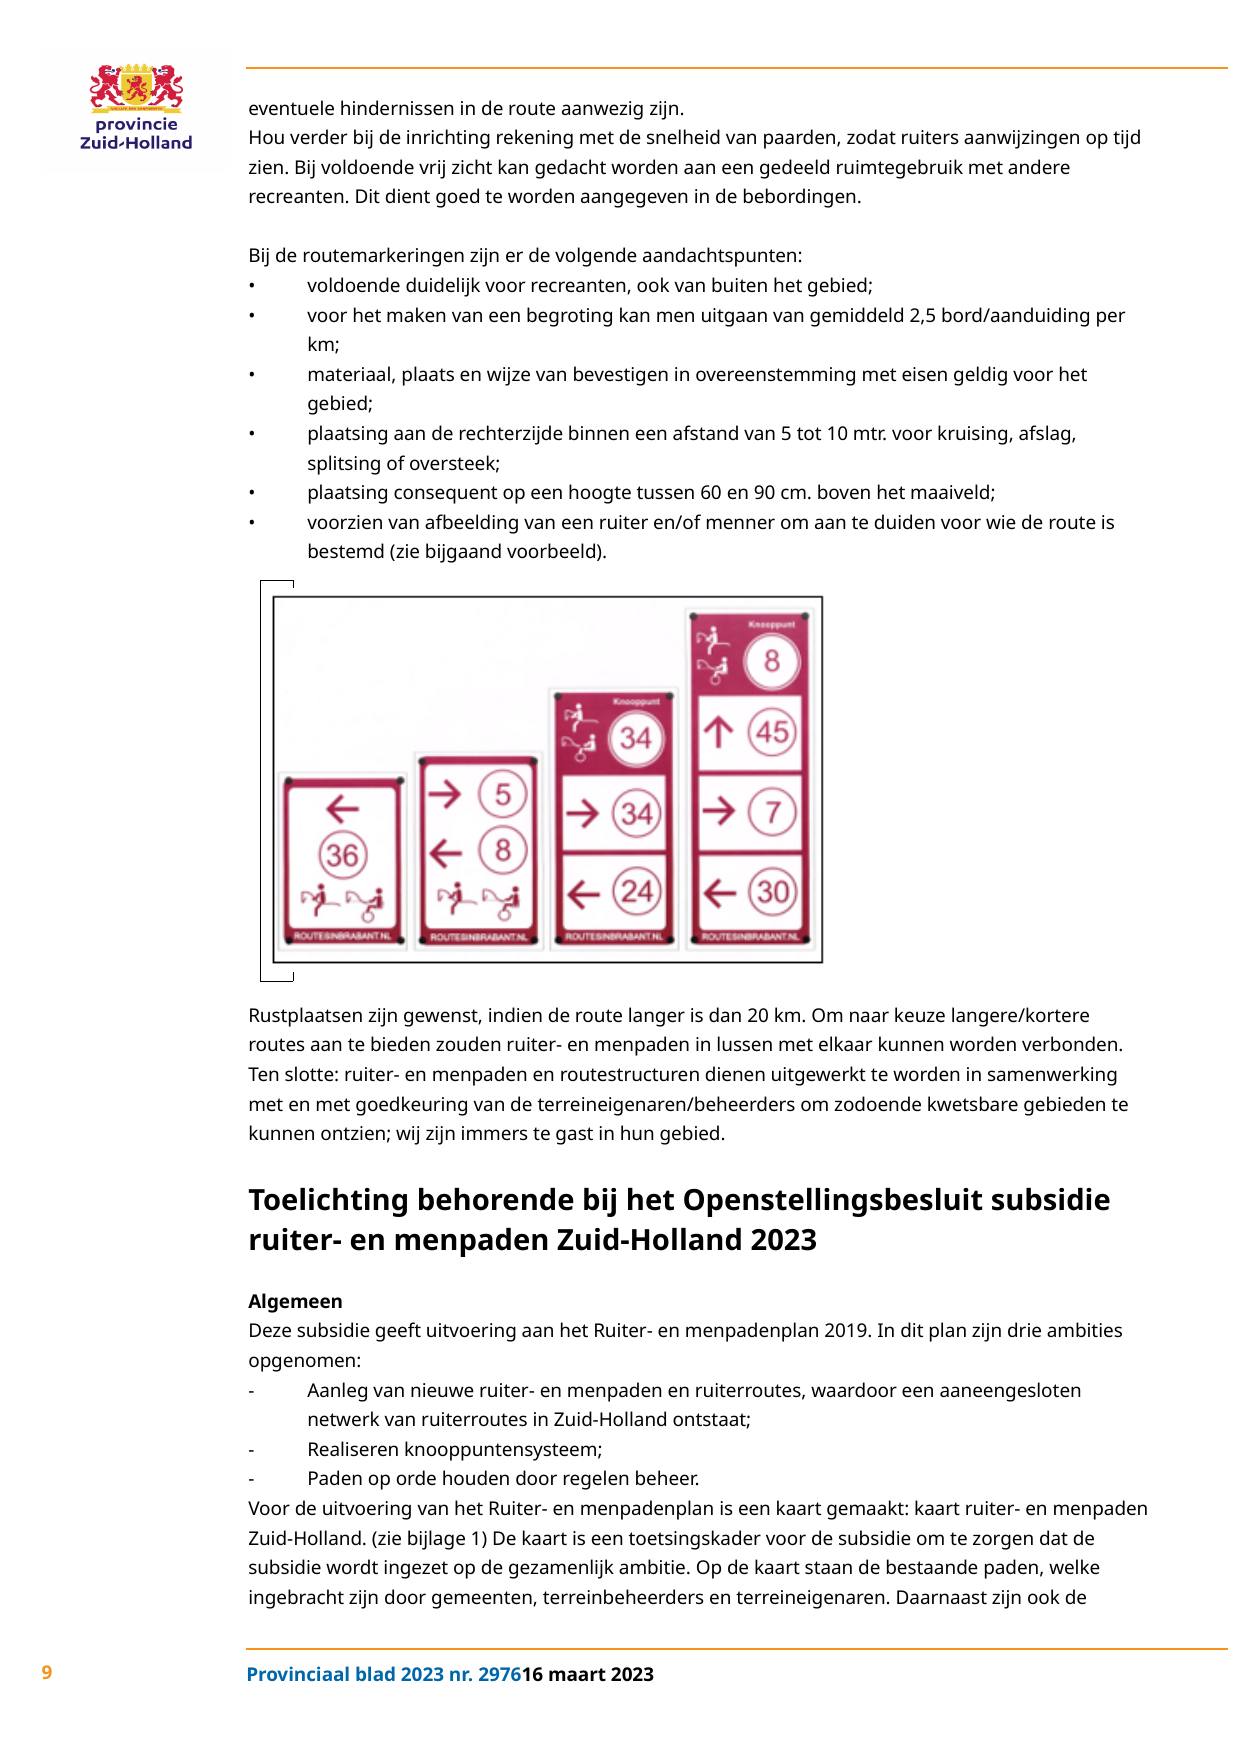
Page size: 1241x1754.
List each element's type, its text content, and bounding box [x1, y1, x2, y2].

list Paden op orde houden door regelen beheer. [248, 1466, 1152, 1491]
text Voor de uitvoering van het Ruiter- en menpadenplan is een kaart gemaakt: kaart ruiter- en menpaden Zuid-Holland. (zie bijlage 1) De kaart is een toetsingskader voor de subsidie om te zorgen dat de subsidie wordt ingezet op de gezamenlijk ambitie. Op de kaart staan de bestaande paden, welke ingebracht zijn door gemeenten, terreinbeheerders en terreineigenaren. Daarnaast zijn ook de [248, 1495, 1152, 1609]
text Hou verder bij de inrichting rekening met de snelheid van paarden, zodat ruiters aanwijzingen op tijd zien. Bij voldoende vrij zicht kan gedacht worden aan een gedeeld ruimtegebruik met andere recreanten. Dit dient goed te worden aangegeven in de bebordingen. [248, 124, 1152, 209]
list voor het maken van een begroting kan men uitgaan van gemiddeld 2,5 bord/aanduiding per km; [248, 302, 1152, 357]
list voldoende duidelijk voor recreanten, ook van buiten het gebied; [248, 272, 1152, 298]
text Toelichting behorende bij het Openstellingsbesluit subsidie ruiter- en menpaden Zuid-Holland 2023 [248, 1179, 1152, 1259]
text Rustplaatsen zijn gewenst, indien de route langer is dan 20 km. Om naar keuze langere/kortere routes aan te bieden zouden ruiter- en menpaden in lussen met elkaar kunnen worden verbonden. [248, 1002, 1152, 1057]
list voorzien van afbeelding van een ruiter en/of menner om aan te duiden voor wie de route is bestemd (zie bijgaand voorbeeld). [248, 509, 1152, 564]
list plaatsing consequent op een hoogte tussen 60 en 90 cm. boven het maaiveld; [248, 479, 1152, 505]
text Algemeen [248, 1288, 1152, 1314]
list materiaal, plaats en wijze van bevestigen in overeenstemming met eisen geldig voor het gebied; [248, 361, 1152, 416]
picture [41, 47, 231, 172]
text eventuele hindernissen in de route aanwezig zijn. [248, 95, 1152, 121]
text Ten slotte: ruiter- en menpaden en routestructuren dienen uitgewerkt te worden in samenwerking met en met goedkeuring van de terreineigenaren/beheerders om zodoende kwetsbare gebieden te kunnen ontzien; wij zijn immers te gast in hun gebied. [248, 1061, 1152, 1146]
list Realiseren knooppuntensysteem; [248, 1436, 1152, 1462]
text Bij de routemarkeringen zijn er de volgende aandachtspunten: [248, 243, 1152, 268]
text Deze subsidie geeft uitvoering aan het Ruiter- en menpadenplan 2019. In dit plan zijn drie ambities opgenomen: [248, 1318, 1152, 1373]
picture [268, 588, 830, 972]
list Aanleg van nieuwe ruiter- en menpaden en ruiterroutes, waardoor een aaneengesloten netwerk van ruiterroutes in Zuid-Holland ontstaat; [248, 1377, 1152, 1432]
list plaatsing aan de rechterzijde binnen een afstand van 5 tot 10 mtr. voor kruising, afslag, splitsing of oversteek; [248, 420, 1152, 476]
